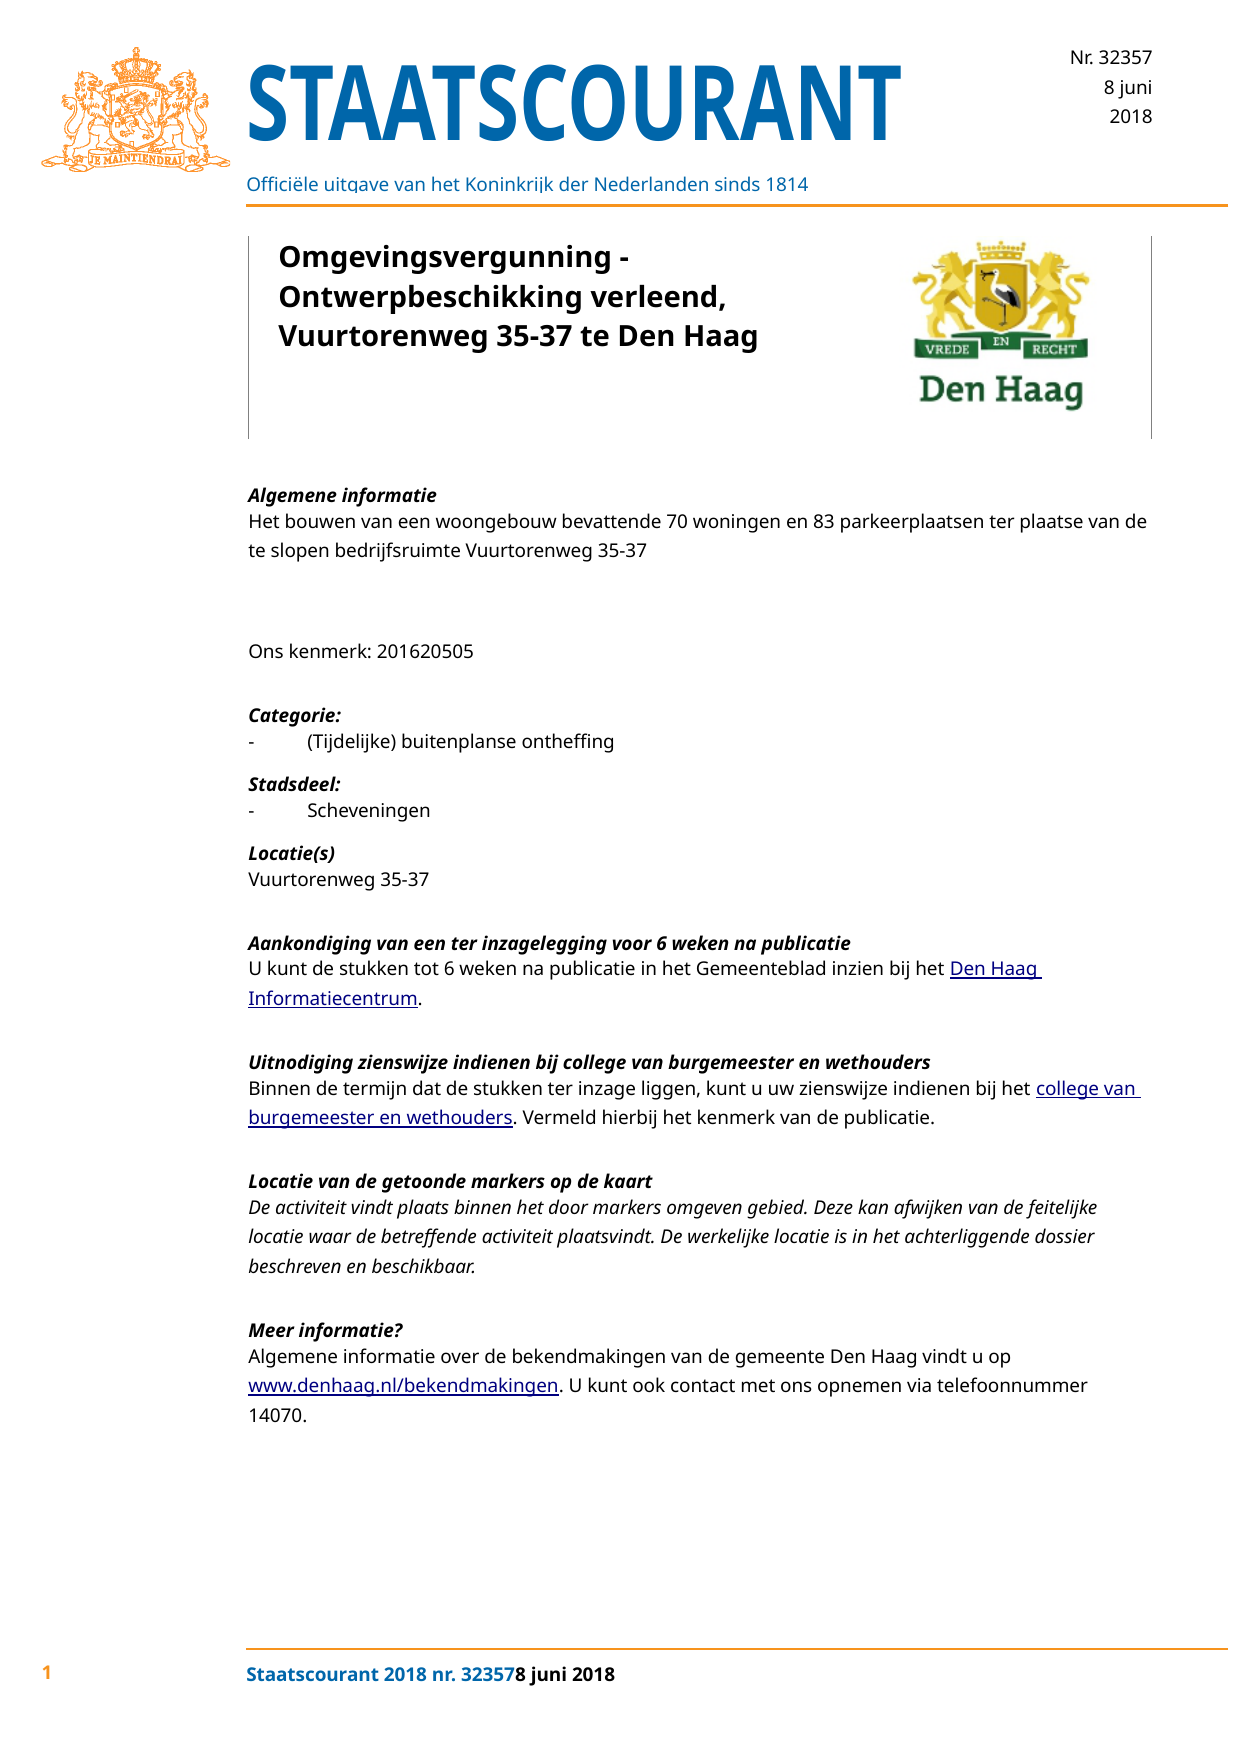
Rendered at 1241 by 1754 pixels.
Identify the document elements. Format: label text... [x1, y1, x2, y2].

text Locatie(s) [248, 840, 1152, 866]
text Vuurtorenweg 35-37 [248, 866, 1152, 891]
text Categorie: [248, 702, 1152, 728]
list Scheveningen [248, 797, 1152, 823]
text Meer informatie? [248, 1317, 1152, 1343]
table_header [1103, 236, 1151, 413]
text Stadsdeel: [248, 771, 1152, 797]
text Aankondiging van een ter inzagelegging voor 6 weken na publicatie [248, 930, 1152, 955]
text Algemene informatie [248, 482, 1152, 508]
table_header [850, 414, 1151, 439]
text Uitnodiging zienswijze indienen bij college van burgemeester en wethouders [248, 1049, 1152, 1075]
table_header [850, 236, 899, 413]
picture [41, 47, 231, 172]
text Het bouwen van een woongebouw bevattende 70 woningen en 83 parkeerplaatsen ter plaatse van de te slopen bedrijfsruimte Vuurtorenweg 35-37 [248, 508, 1152, 563]
table_header Omgevingsvergunning - Ontwerpbeschikking verleend, Vuurtorenweg 35-37 te Den Haag [249, 236, 850, 439]
text Locatie van de getoonde markers op de kaart [248, 1168, 1152, 1194]
list (Tijdelijke) buitenplanse ontheffing [248, 728, 1152, 754]
text U kunt de stukken tot 6 weken na publicatie in het Gemeenteblad inzien bij het Den Haag Informatiecentrum. [248, 955, 1152, 1011]
text Ons kenmerk: 201620505 [248, 638, 1152, 664]
text Binnen de termijn dat de stukken ter inzage liggen, kunt u uw zienswijze indienen bij het college van burgemeester en wethouders. Vermeld hierbij het kenmerk van de publicatie. [248, 1075, 1152, 1130]
text De activiteit vindt plaats binnen het door markers omgeven gebied. Deze kan afwijken van de feitelijke locatie waar de betreffende activiteit plaatsvindt. De werkelijke locatie is in het achterliggende dossier beschreven en beschikbaar. [248, 1194, 1152, 1279]
picture [899, 236, 1103, 414]
text Algemene informatie over de bekendmakingen van de gemeente Den Haag vindt u op www.denhaag.nl/bekendmakingen. U kunt ook contact met ons opnemen via telefoonnummer 14070. [248, 1343, 1152, 1428]
